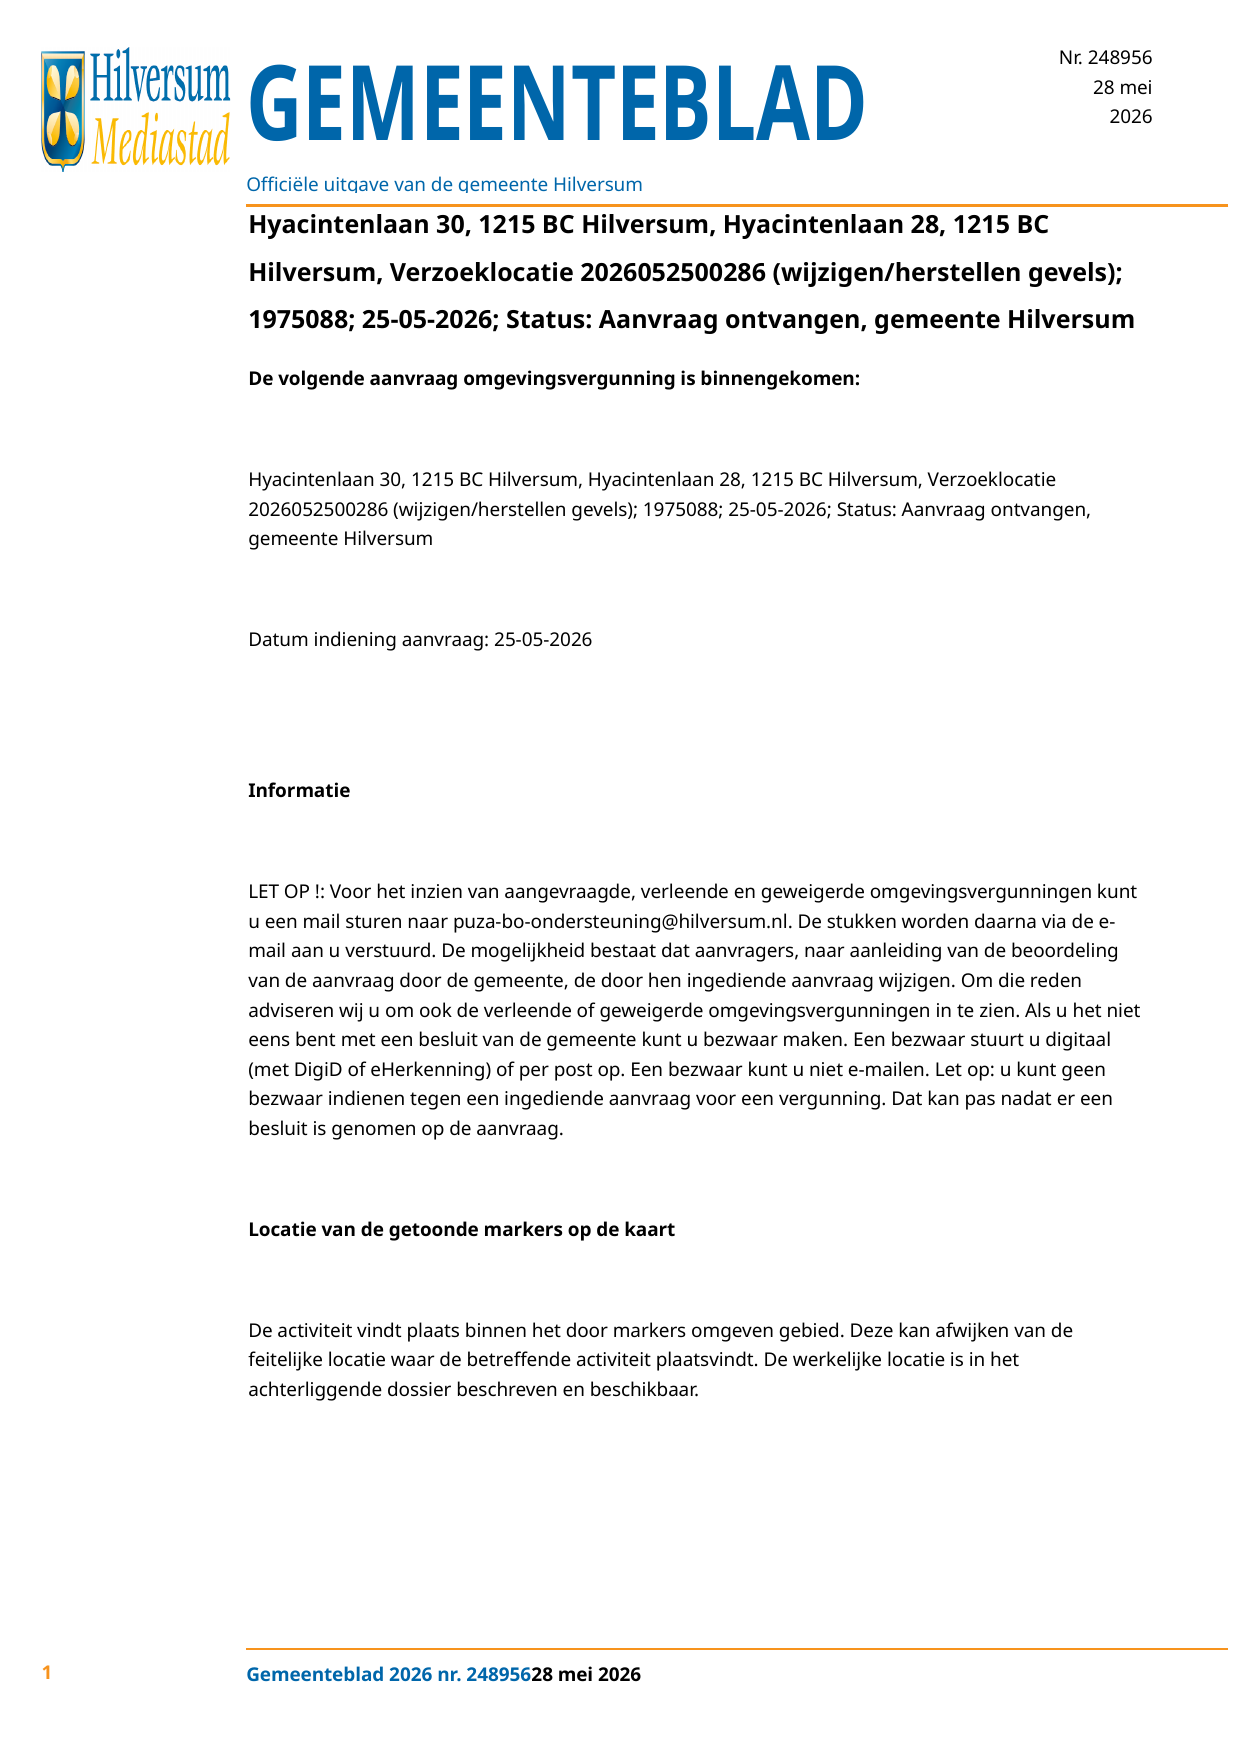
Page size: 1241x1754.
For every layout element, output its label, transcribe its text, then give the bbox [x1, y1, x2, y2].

text LET OP !: Voor het inzien van aangevraagde, verleende en geweigerde omgevingsvergunningen kunt u een mail sturen naar puza-bo-ondersteuning@hilversum.nl. De stukken worden daarna via de e-mail aan u verstuurd. De mogelijkheid bestaat dat aanvragers, naar aanleiding van de beoordeling van de aanvraag door de gemeente, de door hen ingediende aanvraag wijzigen. Om die reden adviseren wij u om ook de verleende of geweigerde omgevingsvergunningen in te zien. Als u het niet eens bent met een besluit van de gemeente kunt u bezwaar maken. Een bezwaar stuurt u digitaal (met DigiD of eHerkenning) of per post op. Een bezwaar kunt u niet e-mailen. Let op: u kunt geen bezwaar indienen tegen een ingediende aanvraag voor een vergunning. Dat kan pas nadat er een besluit is genomen op de aanvraag. [248, 878, 1152, 1141]
text Hyacintenlaan 30, 1215 BC Hilversum, Hyacintenlaan 28, 1215 BC Hilversum, Verzoeklocatie 2026052500286 (wijzigen/herstellen gevels); 1975088; 25-05-2026; Status: Aanvraag ontvangen, gemeente Hilversum [248, 207, 1152, 336]
text Datum indiening aanvraag: 25-05-2026 [248, 626, 1152, 652]
picture [41, 47, 231, 172]
text Hyacintenlaan 30, 1215 BC Hilversum, Hyacintenlaan 28, 1215 BC Hilversum, Verzoeklocatie 2026052500286 (wijzigen/herstellen gevels); 1975088; 25-05-2026; Status: Aanvraag ontvangen, gemeente Hilversum [248, 466, 1152, 551]
text Locatie van de getoonde markers op de kaart [248, 1216, 1152, 1242]
text De activiteit vindt plaats binnen het door markers omgeven gebied. Deze kan afwijken van de feitelijke locatie waar de betreffende activiteit plaatsvindt. De werkelijke locatie is in het achterliggende dossier beschreven en beschikbaar. [248, 1317, 1152, 1402]
text Informatie [248, 778, 1152, 803]
text De volgende aanvraag omgevingsvergunning is binnengekomen: [248, 366, 1152, 391]
